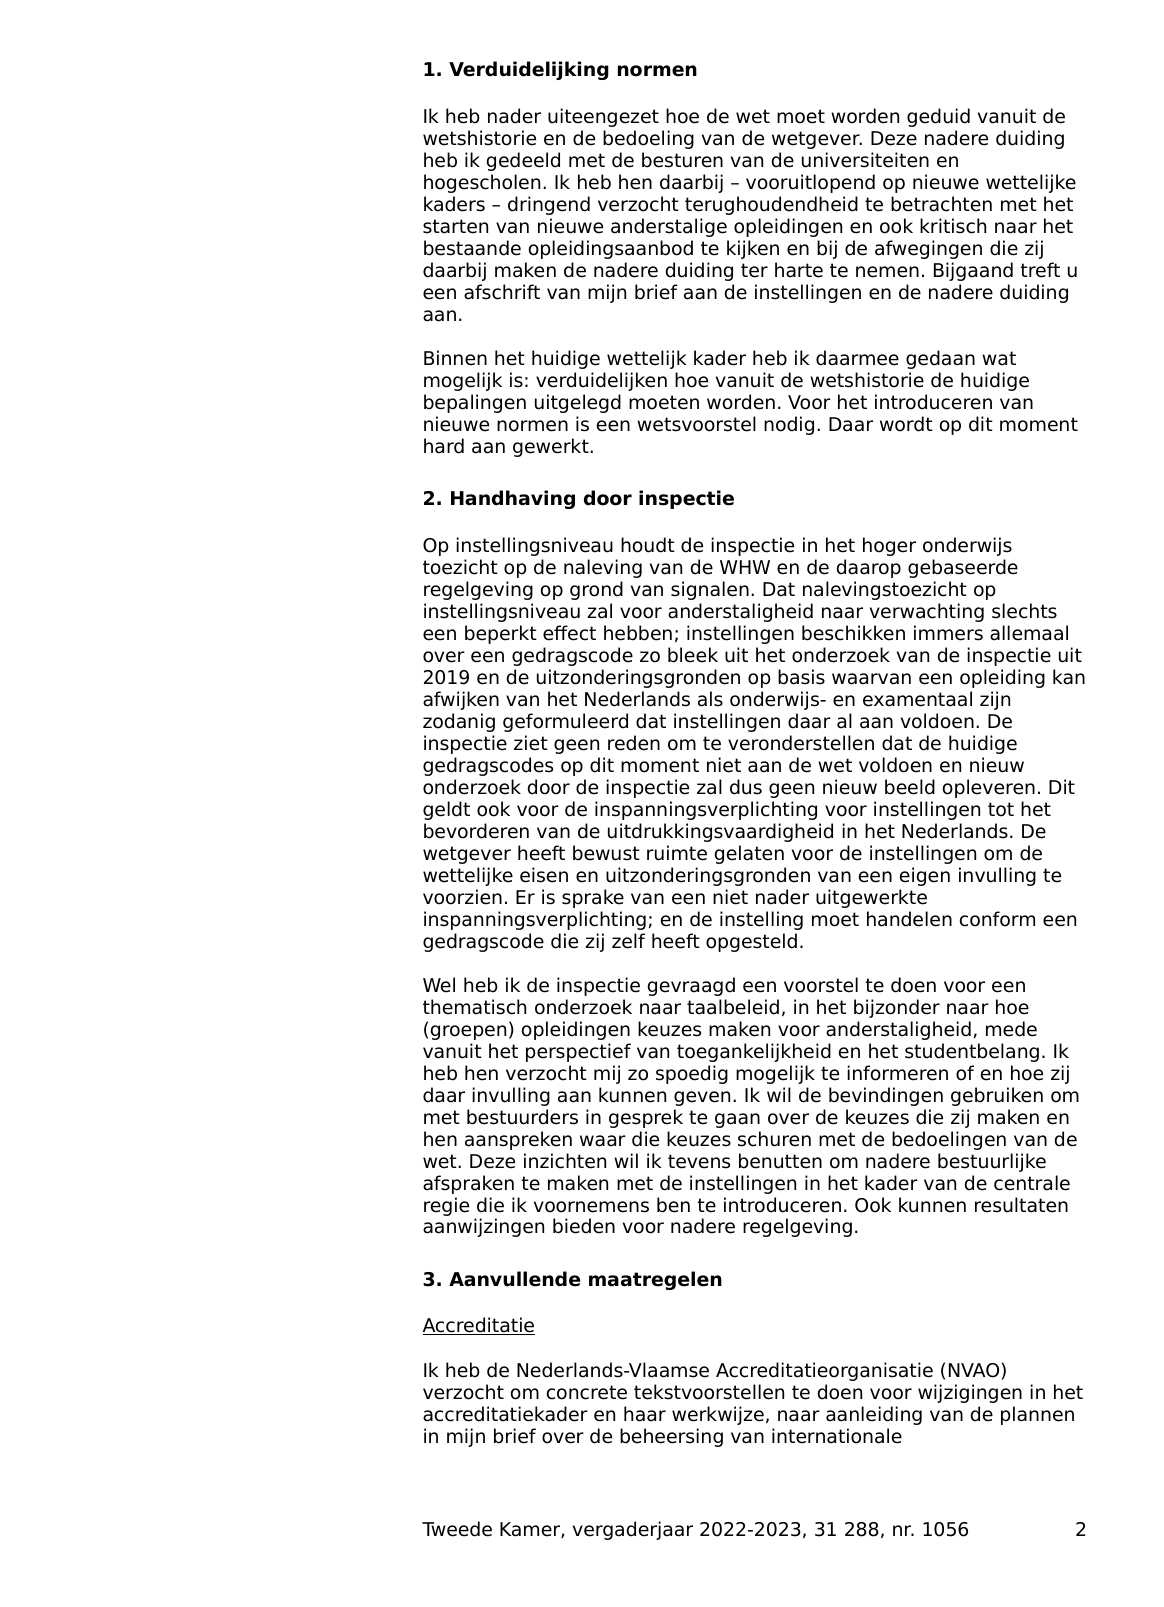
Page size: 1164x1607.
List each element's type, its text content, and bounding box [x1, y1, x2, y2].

text Op instellingsniveau houdt de inspectie in het hoger onderwijs toezicht op de naleving van de WHW en de daarop gebaseerde regelgeving op grond van signalen. Dat nalevingstoezicht op instellingsniveau zal voor anderstaligheid naar verwachting slechts een beperkt effect hebben; instellingen beschikken immers allemaal over een gedragscode zo bleek uit het onderzoek van de inspectie uit 2019 en de uitzonderingsgronden op basis waarvan een opleiding kan afwijken van het Nederlands als onderwijs- en examentaal zijn zodanig geformuleerd dat instellingen daar al aan voldoen. De inspectie ziet geen reden om te veronderstellen dat de huidige gedragscodes op dit moment niet aan de wet voldoen en nieuw onderzoek door de inspectie zal dus geen nieuw beeld opleveren. Dit geldt ook voor de inspanningsverplichting voor instellingen tot het bevorderen van de uitdrukkingsvaardigheid in het Nederlands. De wetgever heeft bewust ruimte gelaten voor de instellingen om de wettelijke eisen en uitzonderingsgronden van een eigen invulling te voorzien. Er is sprake van een niet nader uitgewerkte inspanningsverplichting; en de instelling moet handelen conform een gedragscode die zij zelf heeft opgesteld. [422, 535, 1087, 952]
subtitle Accreditatie [422, 1315, 1087, 1337]
subtitle 3. Aanvullende maatregelen [422, 1268, 1087, 1290]
subtitle 2. Handhaving door inspectie [422, 488, 1087, 510]
text Ik heb de Nederlands-Vlaamse Accreditatieorganisatie (NVAO) verzocht om concrete tekstvoorstellen te doen voor wijzigingen in het accreditatiekader en haar werkwijze, naar aanleiding van de plannen in mijn brief over de beheersing van internationale [422, 1359, 1087, 1447]
text Ik heb nader uiteengezet hoe de wet moet worden geduid vanuit de wetshistorie en de bedoeling van de wetgever. Deze nadere duiding heb ik gedeeld met de besturen van de universiteiten en hogescholen. Ik heb hen daarbij – vooruitlopend op nieuwe wettelijke kaders – dringend verzocht terughoudendheid te betrachten met het starten van nieuwe anderstalige opleidingen en ook kritisch naar het bestaande opleidingsaanbod te kijken en bij de afwegingen die zij daarbij maken de nadere duiding ter harte te nemen. Bijgaand treft u een afschrift van mijn brief aan de instellingen en de nadere duiding aan. [422, 106, 1087, 326]
text Wel heb ik de inspectie gevraagd een voorstel te doen voor een thematisch onderzoek naar taalbeleid, in het bijzonder naar hoe (groepen) opleidingen keuzes maken voor anderstaligheid, mede vanuit het perspectief van toegankelijkheid en het studentbelang. Ik heb hen verzocht mij zo spoedig mogelijk te informeren of en hoe zij daar invulling aan kunnen geven. Ik wil de bevindingen gebruiken om met bestuurders in gesprek te gaan over de keuzes die zij maken en hen aanspreken waar die keuzes schuren met de bedoelingen van de wet. Deze inzichten wil ik tevens benutten om nadere bestuurlijke afspraken te maken met de instellingen in het kader van de centrale regie die ik voornemens ben te introduceren. Ook kunnen resultaten aanwijzingen bieden voor nadere regelgeving. [422, 975, 1087, 1238]
text Binnen het huidige wettelijk kader heb ik daarmee gedaan wat mogelijk is: verduidelijken hoe vanuit de wetshistorie de huidige bepalingen uitgelegd moeten worden. Voor het introduceren van nieuwe normen is een wetsvoorstel nodig. Daar wordt op dit moment hard aan gewerkt. [422, 348, 1087, 458]
subtitle 1. Verduidelijking normen [422, 59, 1087, 81]
